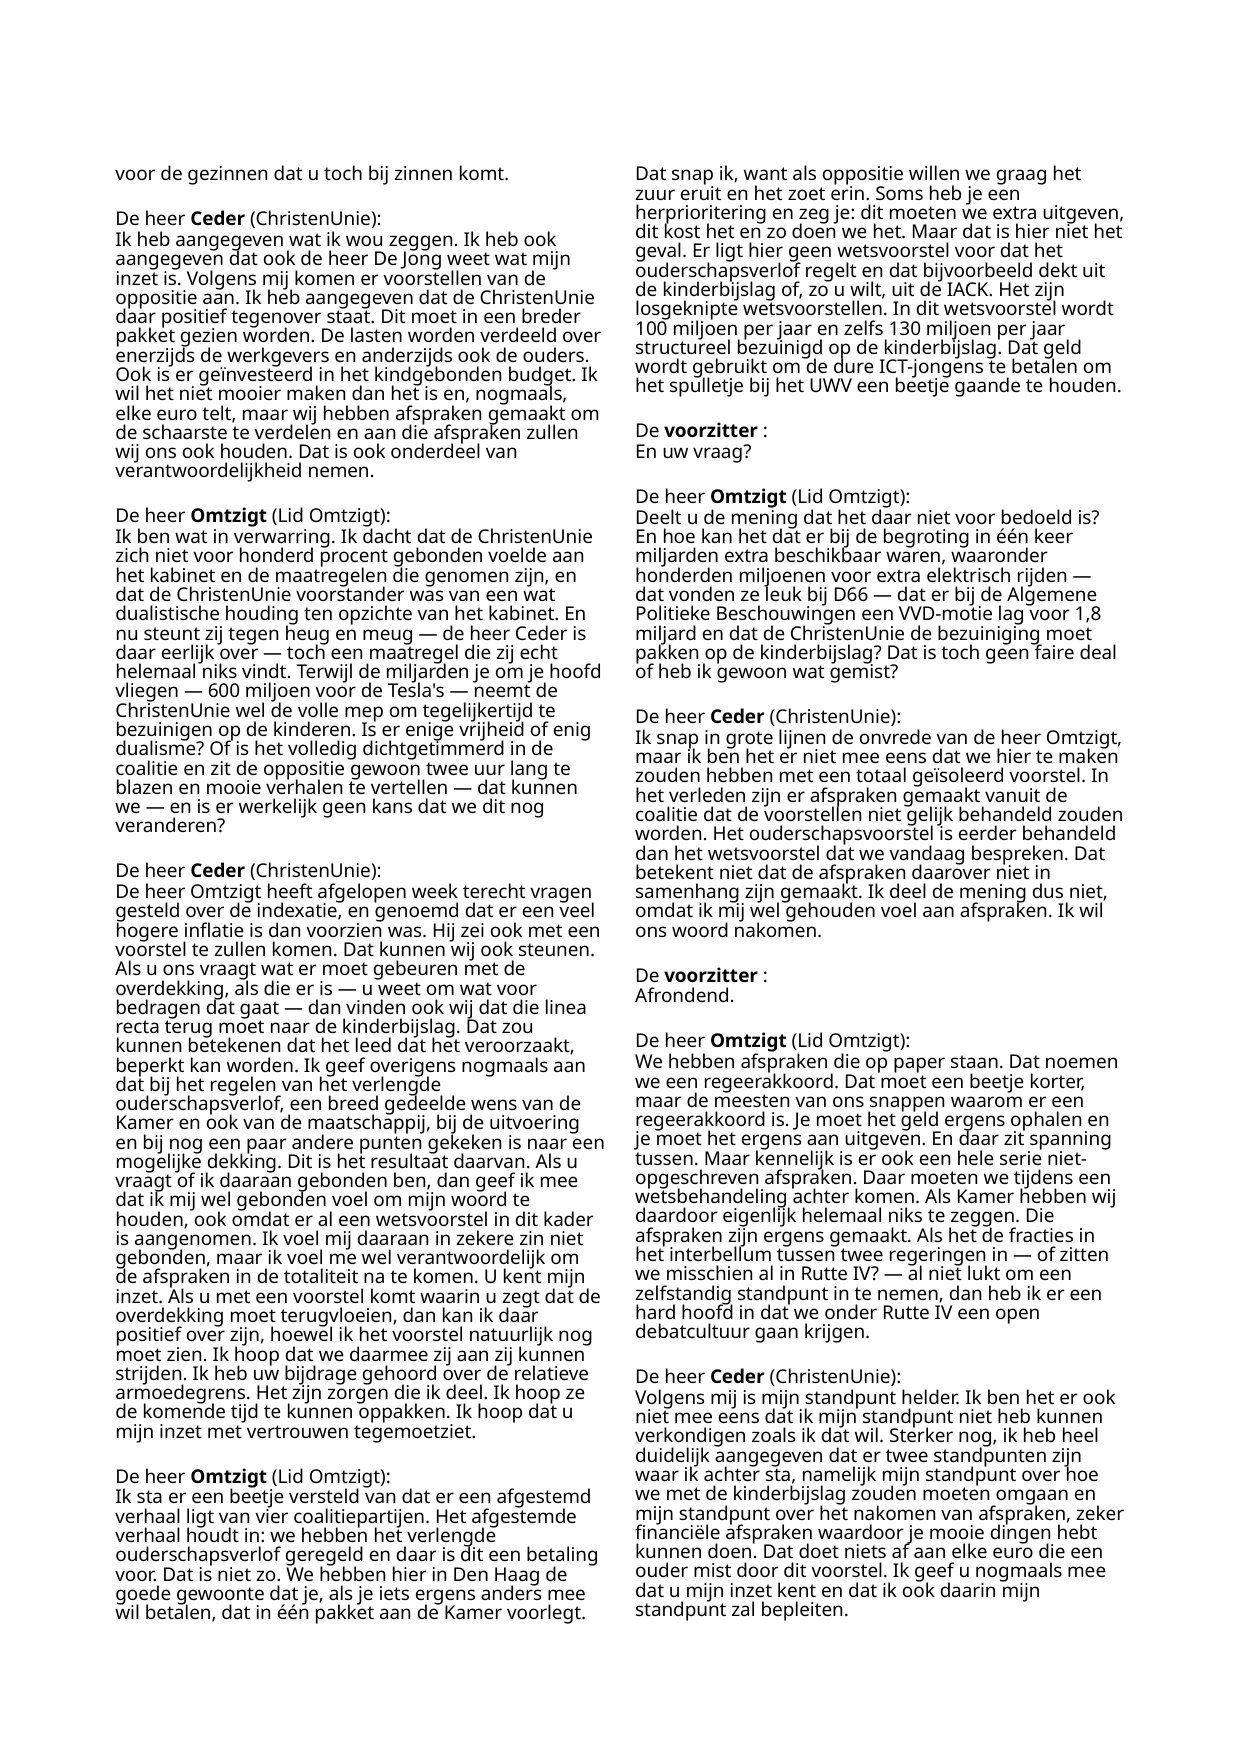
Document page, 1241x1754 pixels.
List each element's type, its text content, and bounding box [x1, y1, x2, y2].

text De heer Omtzigt (Lid Omtzigt): [635, 483, 1125, 509]
text We hebben afspraken die op paper staan. Dat noemen we een regeerakkoord. Dat moet een beetje korter, maar de meesten van ons snappen waarom er een regeerakkoord is. Je moet het geld ergens ophalen en je moet het ergens aan uitgeven. En daar zit spanning tussen. Maar kennelijk is er ook een hele serie niet-opgeschreven afspraken. Daar moeten we tijdens een wetsbehandeling achter komen. Als Kamer hebben wij daardoor eigenlijk helemaal niks te zeggen. Die afspraken zijn ergens gemaakt. Als het de fracties in het interbellum tussen twee regeringen in — of zitten we misschien al in Rutte IV? — al niet lukt om een zelfstandig standpunt in te nemen, dan heb ik er een hard hoofd in dat we onder Rutte IV een open debatcultuur gaan krijgen. [635, 1053, 1125, 1342]
text De heer Ceder (ChristenUnie): [635, 1363, 1125, 1389]
text Ik snap in grote lijnen de onvrede van de heer Omtzigt, maar ik ben het er niet mee eens dat we hier te maken zouden hebben met een totaal geïsoleerd voorstel. In het verleden zijn er afspraken gemaakt vanuit de coalitie dat de voorstellen niet gelijk behandeld zouden worden. Het ouderschapsvoorstel is eerder behandeld dan het wetsvoorstel dat we vandaag bespreken. Dat betekent niet dat de afspraken daarover niet in samenhang zijn gemaakt. Ik deel de mening dus niet, omdat ik mij wel gehouden voel aan afspraken. Ik wil ons woord nakomen. [635, 729, 1125, 941]
text De heer Ceder (ChristenUnie): [635, 703, 1125, 729]
text Afrondend. [635, 987, 1125, 1007]
text De heer Ceder (ChristenUnie): [115, 857, 605, 883]
text Dat snap ik, want als oppositie willen we graag het zuur eruit en het zoet erin. Soms heb je een herprioritering en zeg je: dit moeten we extra uitgeven, dit kost het en zo doen we het. Maar dat is hier niet het geval. Er ligt hier geen wetsvoorstel voor dat het ouderschapsverlof regelt en dat bijvoorbeeld dekt uit de kinderbijslag of, zo u wilt, uit de IACK. Het zijn losgeknipte wetsvoorstellen. In dit wetsvoorstel wordt 100 miljoen per jaar en zelfs 130 miljoen per jaar structureel bezuinigd op de kinderbijslag. Dat geld wordt gebruikt om de dure ICT-jongens te betalen om het spulletje bij het UWV een beetje gaande te houden. [635, 165, 1125, 397]
text voor de gezinnen dat u toch bij zinnen komt. [115, 165, 605, 184]
text De heer Omtzigt (Lid Omtzigt): [635, 1028, 1125, 1053]
text De voorzitter : [635, 962, 1125, 987]
text De voorzitter : [635, 417, 1125, 443]
text Ik sta er een beetje versteld van dat er een afgestemd verhaal ligt van vier coalitiepartijen. Het afgestemde verhaal houdt in: we hebben het verlengde ouderschapsverlof geregeld en daar is dit een betaling voor. Dat is niet zo. We hebben hier in Den Haag de goede gewoonte dat je, als je iets ergens anders mee wil betalen, dat in één pakket aan de Kamer voorlegt. [115, 1488, 605, 1623]
text Volgens mij is mijn standpunt helder. Ik ben het er ook niet mee eens dat ik mijn standpunt niet heb kunnen verkondigen zoals ik dat wil. Sterker nog, ik heb heel duidelijk aangegeven dat er twee standpunten zijn waar ik achter sta, namelijk mijn standpunt over hoe we met de kinderbijslag zouden moeten omgaan en mijn standpunt over het nakomen van afspraken, zeker financiële afspraken waardoor je mooie dingen hebt kunnen doen. Dat doet niets af aan elke euro die een ouder mist door dit voorstel. Ik geef u nogmaals mee dat u mijn inzet kent en dat ik ook daarin mijn standpunt zal bepleiten. [635, 1389, 1125, 1620]
text De heer Omtzigt heeft afgelopen week terecht vragen gesteld over de indexatie, en genoemd dat er een veel hogere inflatie is dan voorzien was. Hij zei ook met een voorstel te zullen komen. Dat kunnen wij ook steunen. Als u ons vraagt wat er moet gebeuren met de overdekking, als die er is — u weet om wat voor bedragen dat gaat — dan vinden ook wij dat die linea recta terug moet naar de kinderbijslag. Dat zou kunnen betekenen dat het leed dat het veroorzaakt, beperkt kan worden. Ik geef overigens nogmaals aan dat bij het regelen van het verlengde ouderschapsverlof, een breed gedeelde wens van de Kamer en ook van de maatschappij, bij de uitvoering en bij nog een paar andere punten gekeken is naar een mogelijke dekking. Dit is het resultaat daarvan. Als u vraagt of ik daaraan gebonden ben, dan geef ik mee dat ik mij wel gebonden voel om mijn woord te houden, ook omdat er al een wetsvoorstel in dit kader is aangenomen. Ik voel mij daaraan in zekere zin niet gebonden, maar ik voel me wel verantwoordelijk om de afspraken in de totaliteit na te komen. U kent mijn inzet. Als u met een voorstel komt waarin u zegt dat de overdekking moet terugvloeien, dan kan ik daar positief over zijn, hoewel ik het voorstel natuurlijk nog moet zien. Ik hoop dat we daarmee zij aan zij kunnen strijden. Ik heb uw bijdrage gehoord over de relatieve armoedegrens. Het zijn zorgen die ik deel. Ik hoop ze de komende tijd te kunnen oppakken. Ik hoop dat u mijn inzet met vertrouwen tegemoetziet. [115, 883, 605, 1442]
text Deelt u de mening dat het daar niet voor bedoeld is? En hoe kan het dat er bij de begroting in één keer miljarden extra beschikbaar waren, waaronder honderden miljoenen voor extra elektrisch rijden — dat vonden ze leuk bij D66 — dat er bij de Algemene Politieke Beschouwingen een VVD-motie lag voor 1,8 miljard en dat de ChristenUnie de bezuiniging moet pakken op de kinderbijslag? Dat is toch geen faire deal of heb ik gewoon wat gemist? [635, 509, 1125, 682]
text De heer Omtzigt (Lid Omtzigt): [115, 502, 605, 528]
text Ik ben wat in verwarring. Ik dacht dat de ChristenUnie zich niet voor honderd procent gebonden voelde aan het kabinet en de maatregelen die genomen zijn, en dat de ChristenUnie voorstander was van een wat dualistische houding ten opzichte van het kabinet. En nu steunt zij tegen heug en meug — de heer Ceder is daar eerlijk over — toch een maatregel die zij echt helemaal niks vindt. Terwijl de miljarden je om je hoofd vliegen — 600 miljoen voor de Tesla's — neemt de ChristenUnie wel de volle mep om tegelijkertijd te bezuinigen op de kinderen. Is er enige vrijheid of enig dualisme? Of is het volledig dichtgetimmerd in de coalitie en zit de oppositie gewoon twee uur lang te blazen en mooie verhalen te vertellen — dat kunnen we — en is er werkelijk geen kans dat we dit nog veranderen? [115, 528, 605, 837]
text De heer Ceder (ChristenUnie): [115, 205, 605, 231]
text De heer Omtzigt (Lid Omtzigt): [115, 1463, 605, 1488]
text En uw vraag? [635, 443, 1125, 462]
text Ik heb aangegeven wat ik wou zeggen. Ik heb ook aangegeven dat ook de heer De Jong weet wat mijn inzet is. Volgens mij komen er voorstellen van de oppositie aan. Ik heb aangegeven dat de ChristenUnie daar positief tegenover staat. Dit moet in een breder pakket gezien worden. De lasten worden verdeeld over enerzijds de werkgevers en anderzijds ook de ouders. Ook is er geïnvesteerd in het kindgebonden budget. Ik wil het niet mooier maken dan het is en, nogmaals, elke euro telt, maar wij hebben afspraken gemaakt om de schaarste te verdelen en aan die afspraken zullen wij ons ook houden. Dat is ook onderdeel van verantwoordelijkheid nemen. [115, 231, 605, 482]
